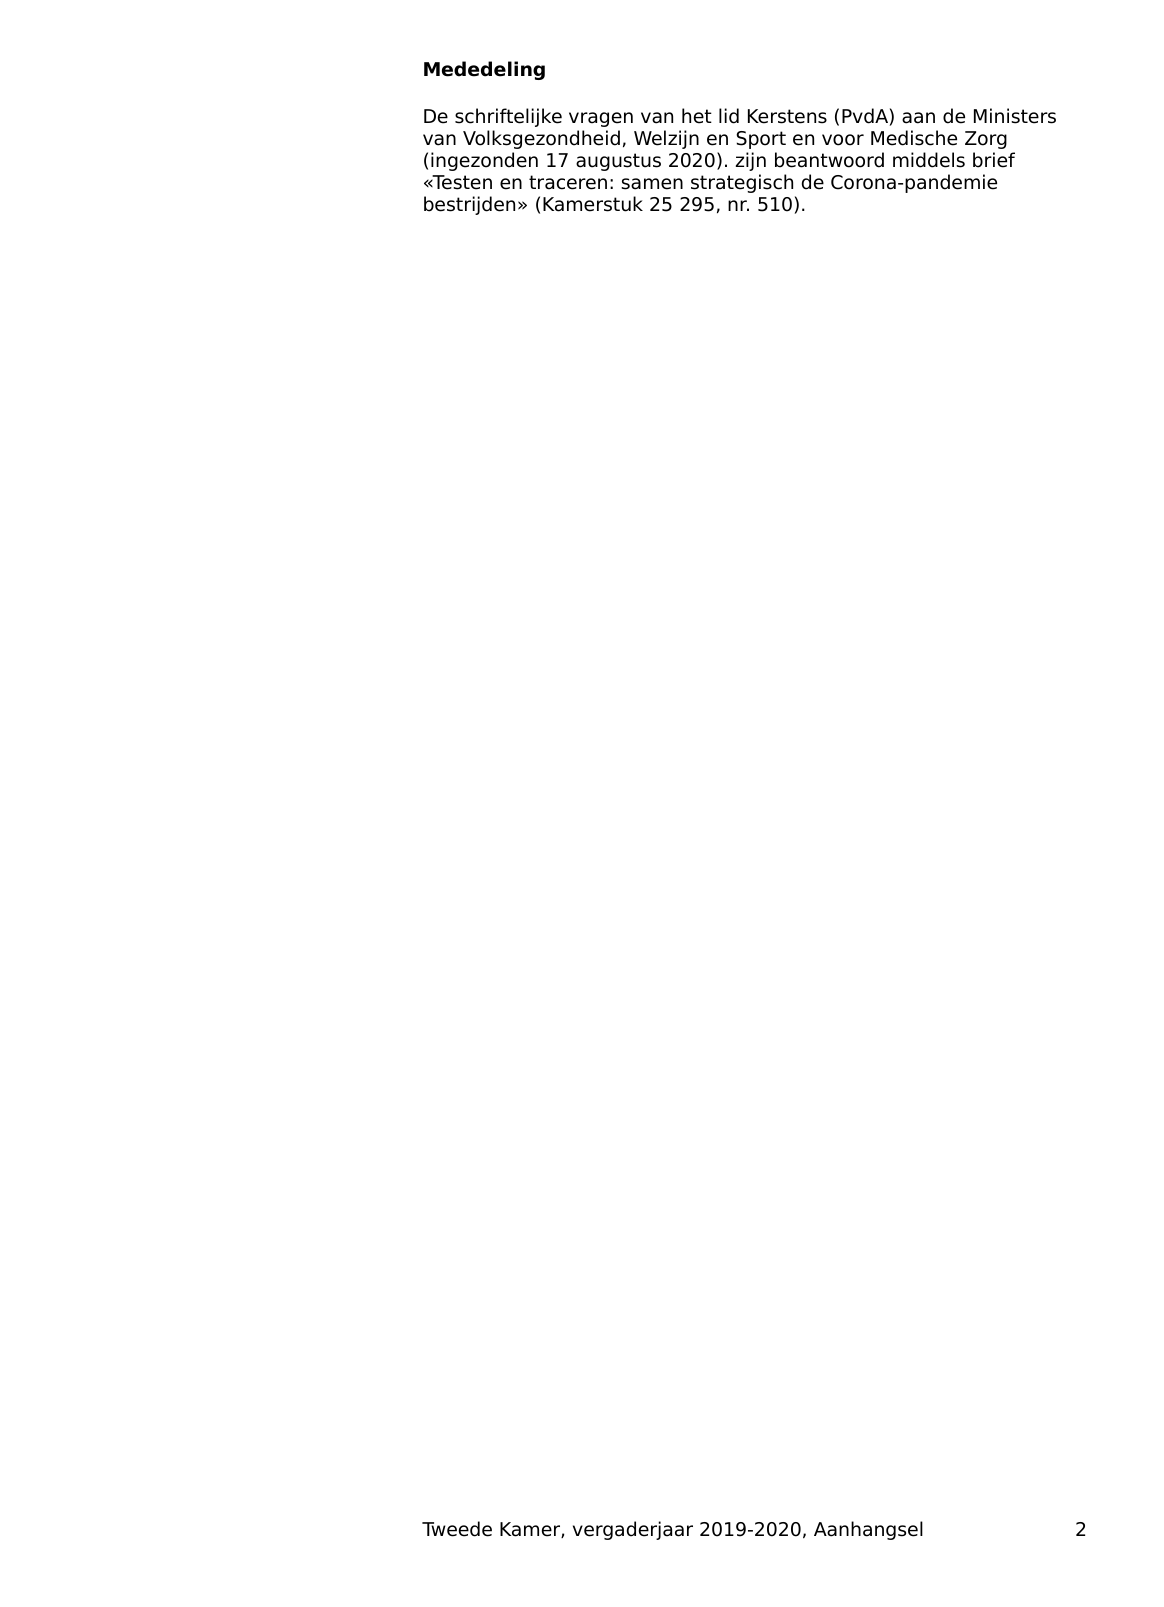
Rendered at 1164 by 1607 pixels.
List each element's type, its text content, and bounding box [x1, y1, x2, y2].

text De schriftelijke vragen van het lid Kerstens (PvdA) aan de Ministers van Volksgezondheid, Welzijn en Sport en voor Medische Zorg (ingezonden 17 augustus 2020). zijn beantwoord middels brief «Testen en traceren: samen strategisch de Corona-pandemie bestrijden» (Kamerstuk 25 295, nr. 510). [422, 106, 1087, 216]
subtitle Mededeling [422, 59, 1087, 81]
